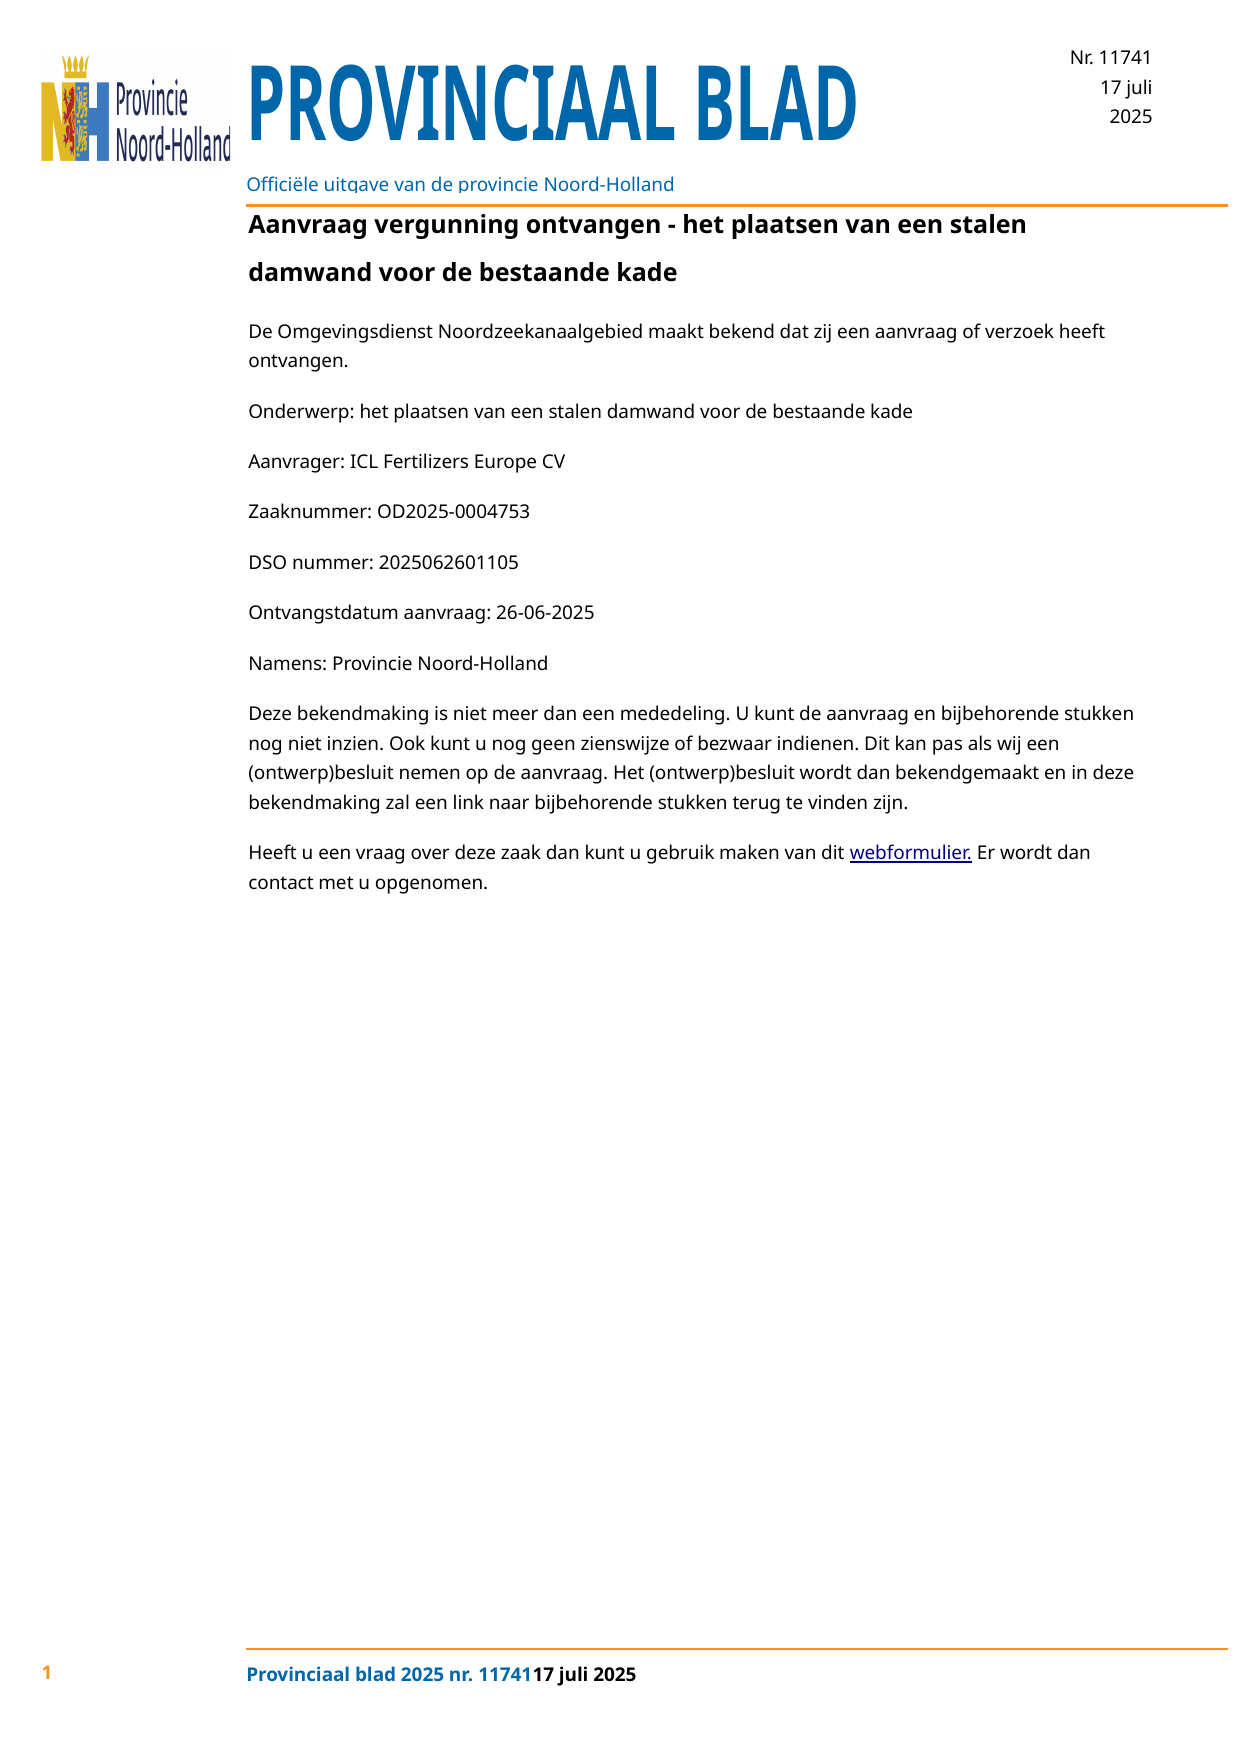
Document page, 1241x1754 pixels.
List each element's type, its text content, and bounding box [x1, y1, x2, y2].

text Namens: Provincie Noord-Holland [248, 650, 1152, 676]
text Aanvrager: ICL Fertilizers Europe CV [248, 448, 1152, 474]
text Deze bekendmaking is niet meer dan een mededeling. U kunt de aanvraag en bijbehorende stukken nog niet inzien. Ook kunt u nog geen zienswijze of bezwaar indienen. Dit kan pas als wij een (ontwerp)besluit nemen op de aanvraag. Het (ontwerp)besluit wordt dan bekendgemaakt en in deze bekendmaking zal een link naar bijbehorende stukken terug te vinden zijn. [248, 700, 1152, 815]
text De Omgevingsdienst Noordzeekanaalgebied maakt bekend dat zij een aanvraag of verzoek heeft ontvangen. [248, 318, 1152, 373]
picture [41, 47, 231, 172]
text DSO nummer: 2025062601105 [248, 549, 1152, 575]
text Ontvangstdatum aanvraag: 26-06-2025 [248, 599, 1152, 625]
text Heeft u een vraag over deze zaak dan kunt u gebruik maken van dit webformulier. Er wordt dan contact met u opgenomen. [248, 839, 1152, 895]
text Aanvraag vergunning ontvangen - het plaatsen van een stalen damwand voor de bestaande kade [248, 207, 1152, 288]
text Zaaknummer: OD2025-0004753 [248, 499, 1152, 524]
text Onderwerp: het plaatsen van een stalen damwand voor de bestaande kade [248, 398, 1152, 424]
